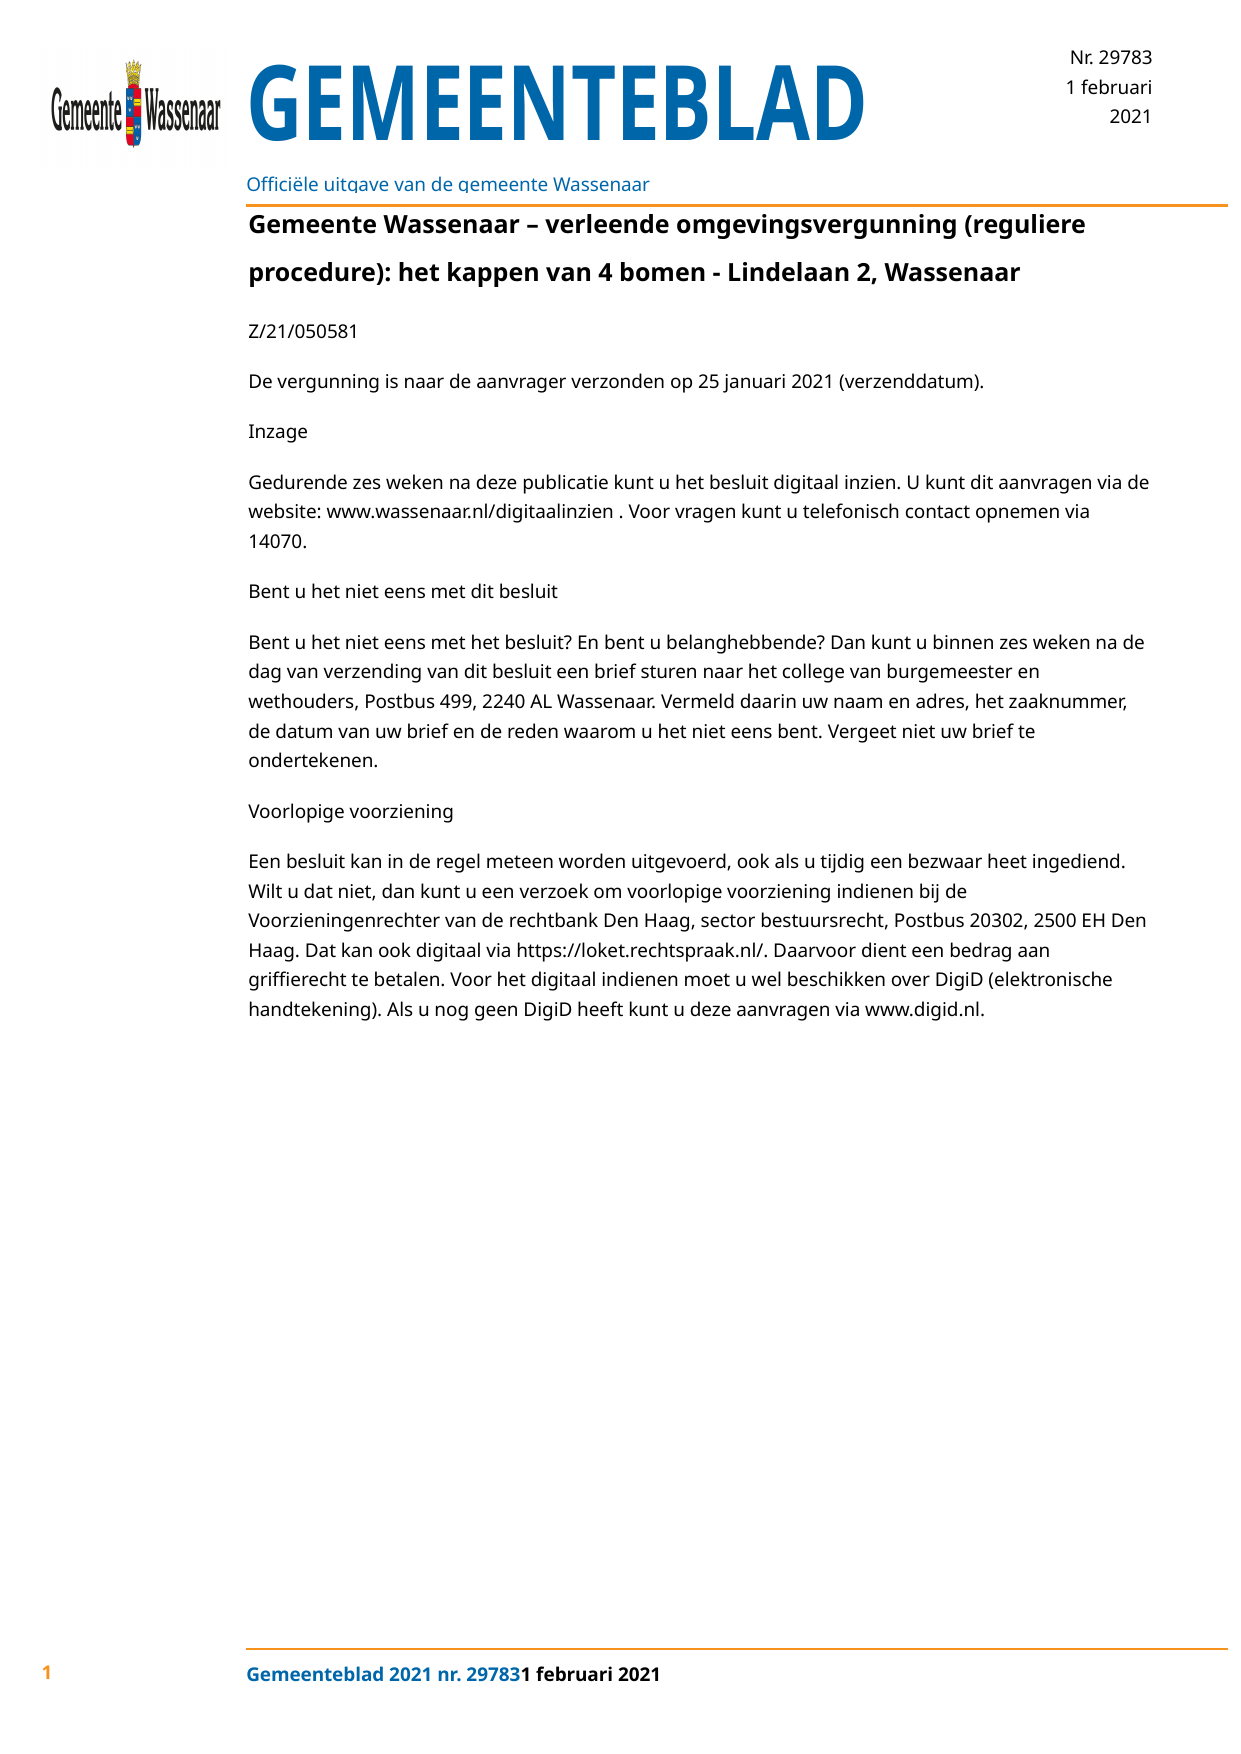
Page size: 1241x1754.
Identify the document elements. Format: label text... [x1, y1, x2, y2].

text Gemeente Wassenaar – verleende omgevingsvergunning (reguliere procedure): het kappen van 4 bomen - Lindelaan 2, Wassenaar [248, 207, 1152, 288]
picture [41, 47, 231, 172]
text Gedurende zes weken na deze publicatie kunt u het besluit digitaal inzien. U kunt dit aanvragen via de website: www.wassenaar.nl/digitaalinzien . Voor vragen kunt u telefonisch contact opnemen via 14070. [248, 469, 1152, 554]
text Een besluit kan in de regel meteen worden uitgevoerd, ook als u tijdig een bezwaar heet ingediend. Wilt u dat niet, dan kunt u een verzoek om voorlopige voorziening indienen bij de Voorzieningenrechter van de rechtbank Den Haag, sector bestuursrecht, Postbus 20302, 2500 EH Den Haag. Dat kan ook digitaal via https://loket.rechtspraak.nl/. Daarvoor dient een bedrag aan griffierecht te betalen. Voor het digitaal indienen moet u wel beschikken over DigiD (elektronische handtekening). Als u nog geen DigiD heeft kunt u deze aanvragen via www.digid.nl. [248, 848, 1152, 1022]
text Bent u het niet eens met het besluit? En bent u belanghebbende? Dan kunt u binnen zes weken na de dag van verzending van dit besluit een brief sturen naar het college van burgemeester en wethouders, Postbus 499, 2240 AL Wassenaar. Vermeld daarin uw naam en adres, het zaaknummer, de datum van uw brief en de reden waarom u het niet eens bent. Vergeet niet uw brief te ondertekenen. [248, 629, 1152, 773]
text Bent u het niet eens met dit besluit [248, 579, 1152, 604]
text Z/21/050581 [248, 318, 1152, 344]
text Voorlopige voorziening [248, 798, 1152, 824]
text De vergunning is naar de aanvrager verzonden op 25 januari 2021 (verzenddatum). [248, 368, 1152, 394]
text Inzage [248, 419, 1152, 444]
